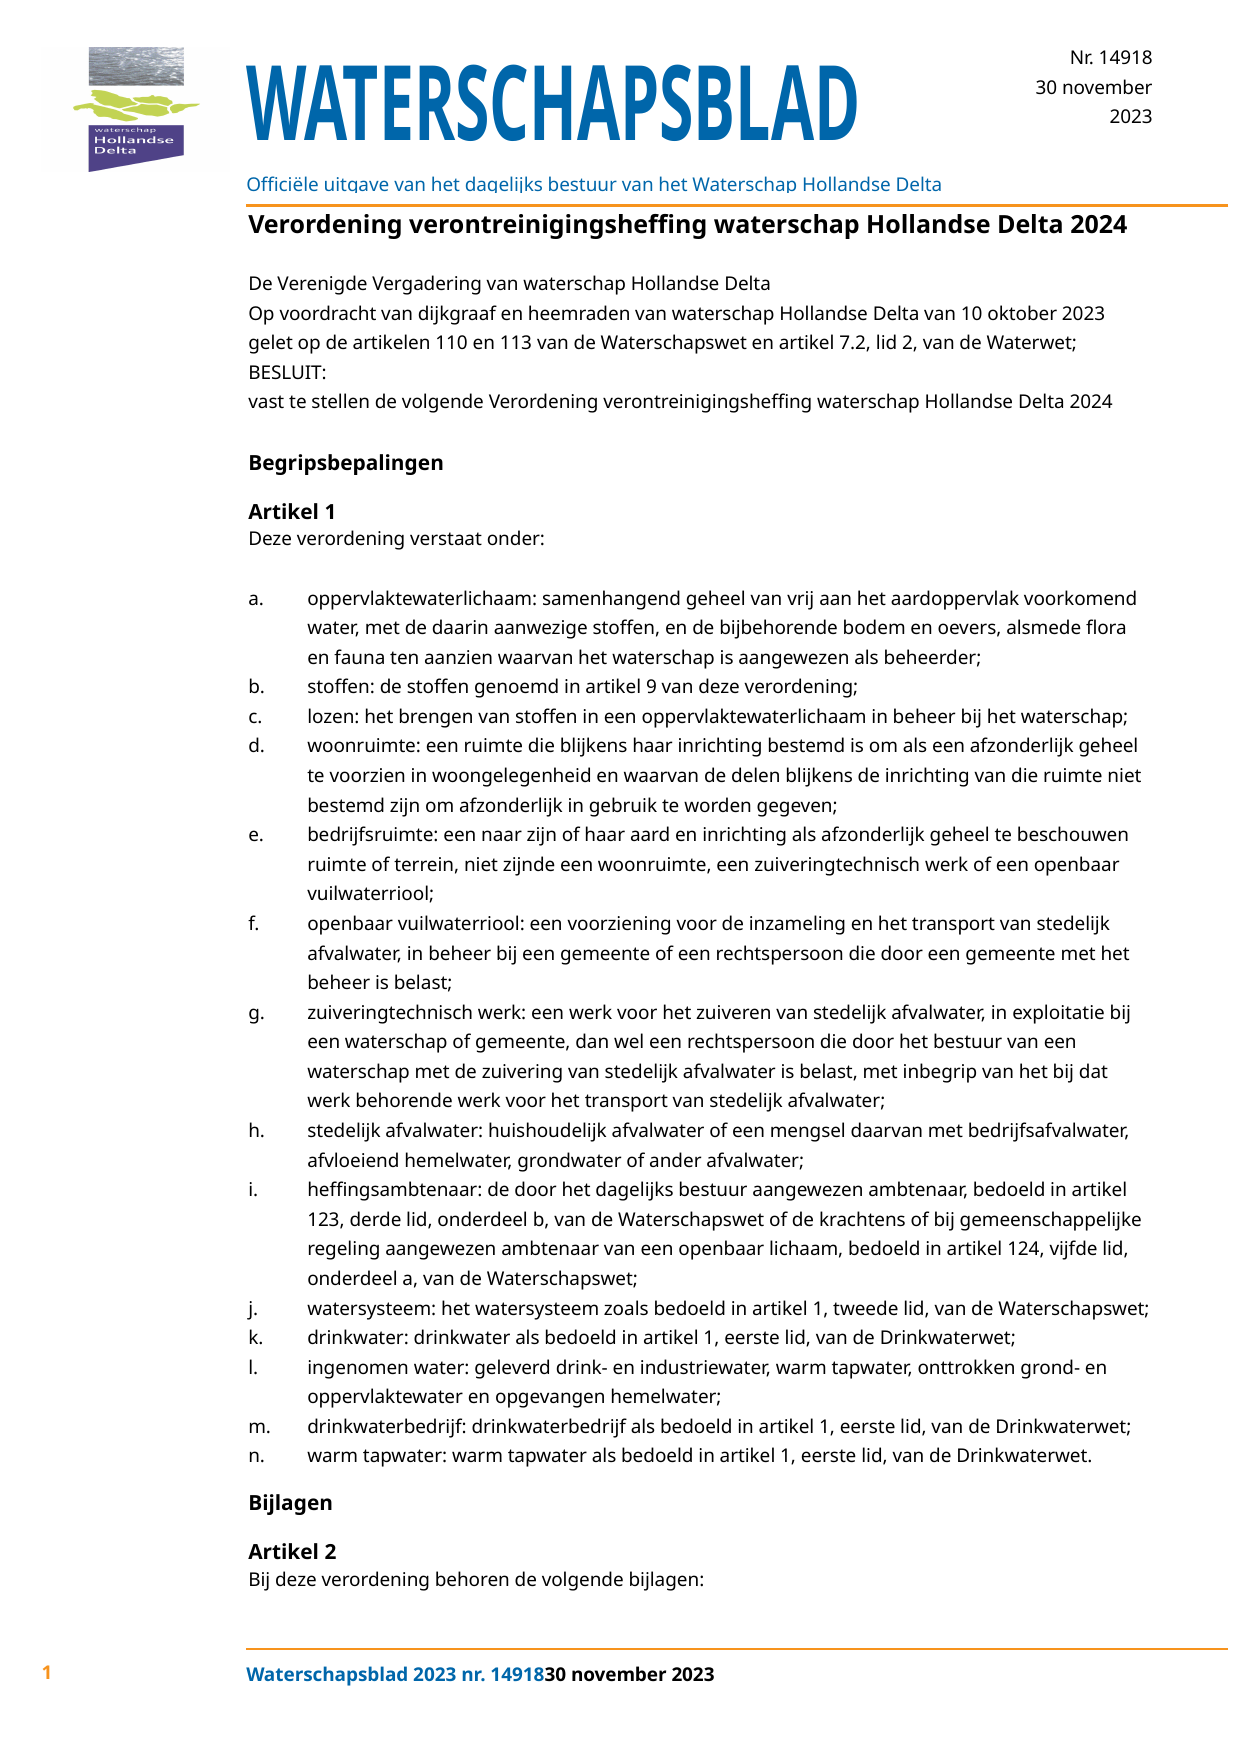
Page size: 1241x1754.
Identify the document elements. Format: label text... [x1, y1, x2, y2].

list openbaar vuilwaterriool: een voorziening voor de inzameling en het transport van stedelijk afvalwater, in beheer bij een gemeente of een rechtspersoon die door een gemeente met het beheer is belast; [248, 910, 1152, 995]
text Artikel 1 [248, 497, 1152, 526]
list ingenomen water: geleverd drink- en industriewater, warm tapwater, onttrokken grond- en oppervlaktewater en opgevangen hemelwater; [248, 1354, 1152, 1409]
text De Verenigde Vergadering van waterschap Hollandse Delta [248, 270, 1152, 296]
list stedelijk afvalwater: huishoudelijk afvalwater of een mengsel daarvan met bedrijfsafvalwater, afvloeiend hemelwater, grondwater of ander afvalwater; [248, 1117, 1152, 1172]
text Bij deze verordening behoren de volgende bijlagen: [248, 1566, 1152, 1592]
list warm tapwater: warm tapwater als bedoeld in artikel 1, eerste lid, van de Drinkwaterwet. [248, 1443, 1152, 1468]
text Bijlagen [248, 1488, 1152, 1517]
text Verordening verontreinigingsheffing waterschap Hollandse Delta 2024 [248, 207, 1152, 241]
text Deze verordening verstaat onder: [248, 526, 1152, 551]
text Artikel 2 [248, 1537, 1152, 1566]
list drinkwater: drinkwater als bedoeld in artikel 1, eerste lid, van de Drinkwaterwet; [248, 1324, 1152, 1350]
picture [41, 47, 231, 172]
list watersysteem: het watersysteem zoals bedoeld in artikel 1, tweede lid, van de Waterschapswet; [248, 1295, 1152, 1320]
list heffingsambtenaar: de door het dagelijks bestuur aangewezen ambtenaar, bedoeld in artikel 123, derde lid, onderdeel b, van de Waterschapswet of de krachtens of bij gemeenschappelijke regeling aangewezen ambtenaar van een openbaar lichaam, bedoeld in artikel 124, vijfde lid, onderdeel a, van de Waterschapswet; [248, 1176, 1152, 1291]
text Op voordracht van dijkgraaf en heemraden van waterschap Hollandse Delta van 10 oktober 2023 gelet op de artikelen 110 en 113 van de Waterschapswet en artikel 7.2, lid 2, van de Waterwet; [248, 300, 1152, 355]
list stoffen: de stoffen genoemd in artikel 9 van deze verordening; [248, 673, 1152, 699]
text vast te stellen de volgende Verordening verontreinigingsheffing waterschap Hollandse Delta 2024 [248, 389, 1152, 414]
list zuiveringtechnisch werk: een werk voor het zuiveren van stedelijk afvalwater, in exploitatie bij een waterschap of gemeente, dan wel een rechtspersoon die door het bestuur van een waterschap met de zuivering van stedelijk afvalwater is belast, met inbegrip van het bij dat werk behorende werk voor het transport van stedelijk afvalwater; [248, 999, 1152, 1113]
list drinkwaterbedrijf: drinkwaterbedrijf als bedoeld in artikel 1, eerste lid, van de Drinkwaterwet; [248, 1413, 1152, 1439]
list lozen: het brengen van stoffen in een oppervlaktewaterlichaam in beheer bij het waterschap; [248, 703, 1152, 729]
text BESLUIT: [248, 359, 1152, 385]
list woonruimte: een ruimte die blijkens haar inrichting bestemd is om als een afzonderlijk geheel te voorzien in woongelegenheid en waarvan de delen blijkens de inrichting van die ruimte niet bestemd zijn om afzonderlijk in gebruik te worden gegeven; [248, 733, 1152, 817]
text Begripsbepalingen [248, 448, 1152, 476]
list bedrijfsruimte: een naar zijn of haar aard en inrichting als afzonderlijk geheel te beschouwen ruimte of terrein, niet zijnde een woonruimte, een zuiveringtechnisch werk of een openbaar vuilwaterriool; [248, 821, 1152, 906]
list oppervlaktewaterlichaam: samenhangend geheel van vrij aan het aardoppervlak voorkomend water, met de daarin aanwezige stoffen, en de bijbehorende bodem en oevers, alsmede flora en fauna ten aanzien waarvan het waterschap is aangewezen als beheerder; [248, 585, 1152, 669]
